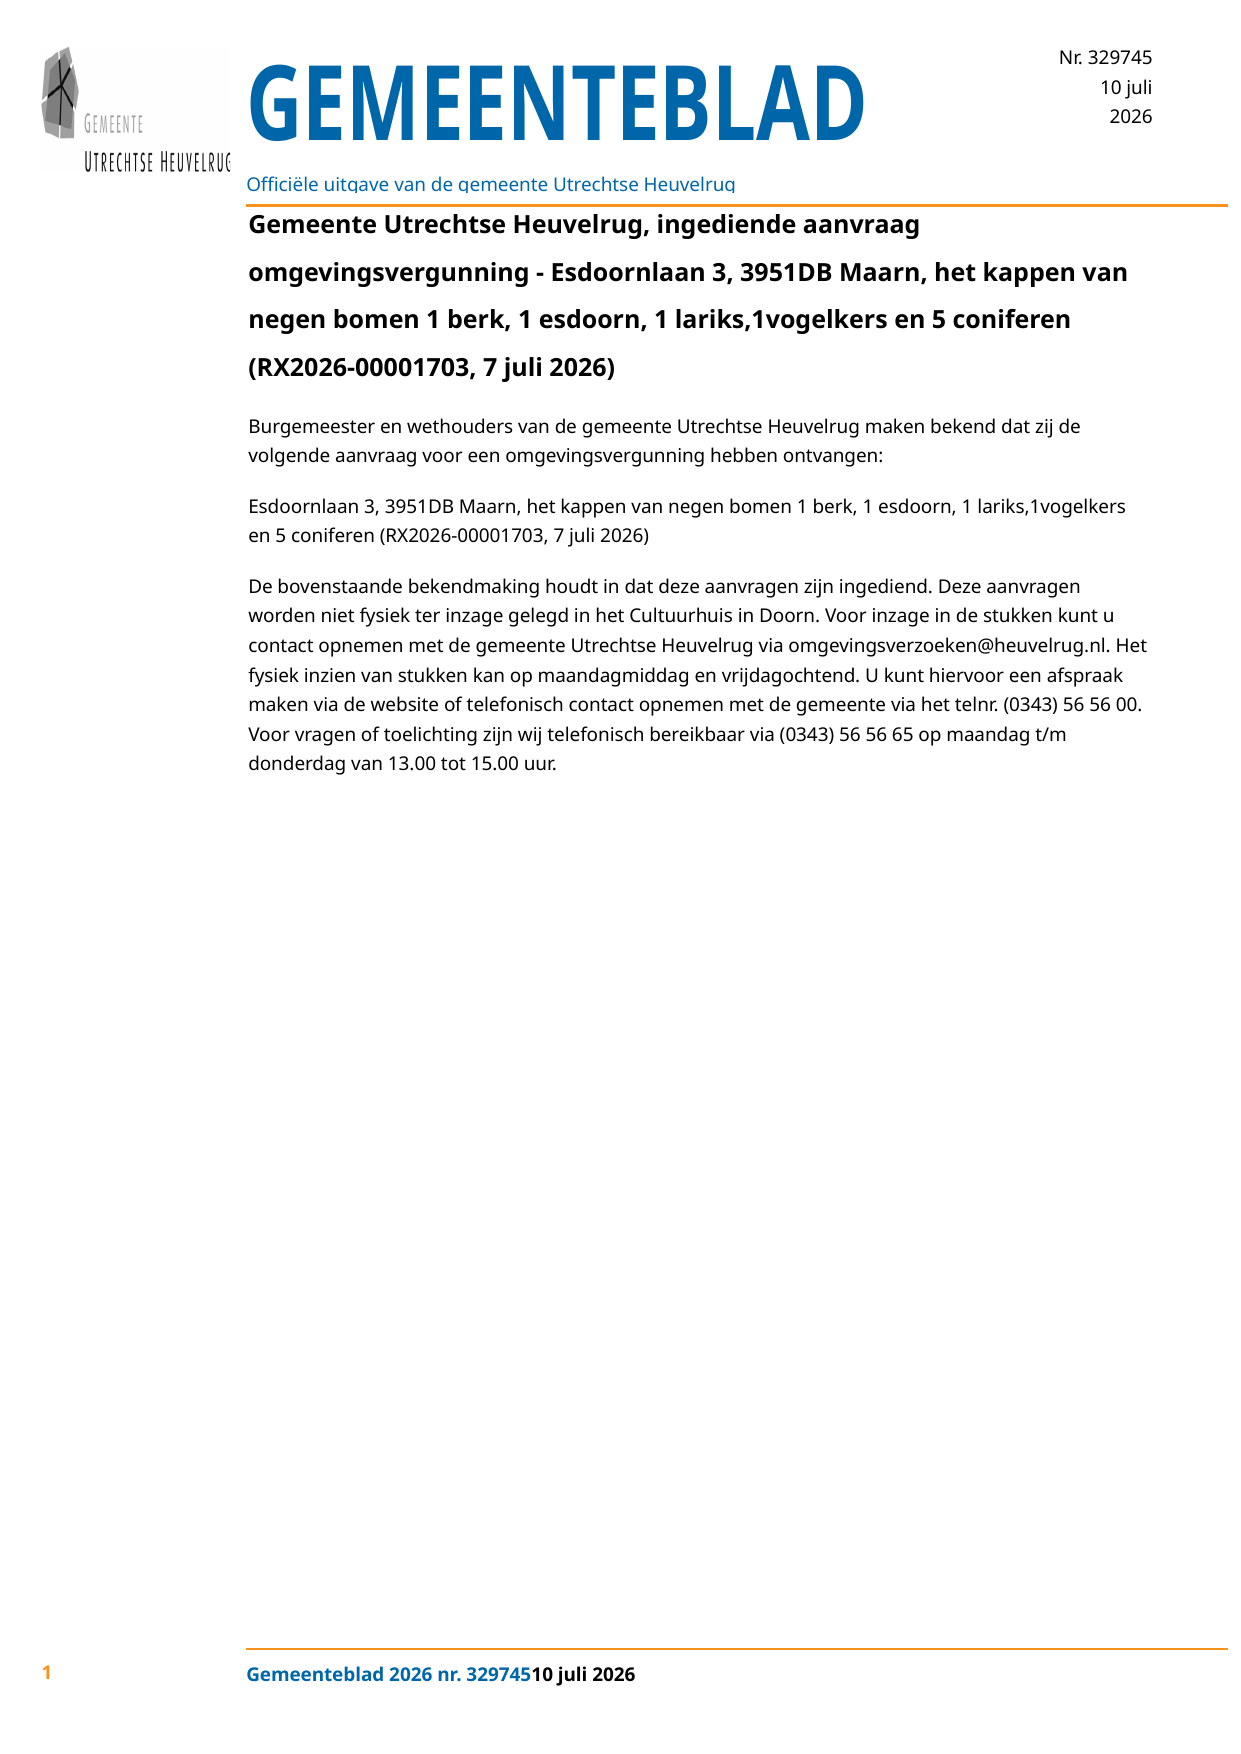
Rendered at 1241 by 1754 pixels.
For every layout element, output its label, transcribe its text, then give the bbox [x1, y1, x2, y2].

text Esdoornlaan 3, 3951DB Maarn, het kappen van negen bomen 1 berk, 1 esdoorn, 1 lariks,1vogelkers en 5 coniferen (RX2026-00001703, 7 juli 2026) [248, 493, 1152, 548]
text Burgemeester en wethouders van de gemeente Utrechtse Heuvelrug maken bekend dat zij de volgende aanvraag voor een omgevingsvergunning hebben ontvangen: [248, 413, 1152, 468]
text Gemeente Utrechtse Heuvelrug, ingediende aanvraag omgevingsvergunning - Esdoornlaan 3, 3951DB Maarn, het kappen van negen bomen 1 berk, 1 esdoorn, 1 lariks,1vogelkers en 5 coniferen (RX2026-00001703, 7 juli 2026) [248, 207, 1152, 384]
text De bovenstaande bekendmaking houdt in dat deze aanvragen zijn ingediend. Deze aanvragen worden niet fysiek ter inzage gelegd in het Cultuurhuis in Doorn. Voor inzage in de stukken kunt u contact opnemen met de gemeente Utrechtse Heuvelrug via omgevingsverzoeken@heuvelrug.nl. Het fysiek inzien van stukken kan op maandagmiddag en vrijdagochtend. U kunt hiervoor een afspraak maken via de website of telefonisch contact opnemen met de gemeente via het telnr. (0343) 56 56 00. Voor vragen of toelichting zijn wij telefonisch bereikbaar via (0343) 56 56 65 op maandag t/m donderdag van 13.00 tot 15.00 uur. [248, 573, 1152, 776]
picture [41, 47, 231, 172]
